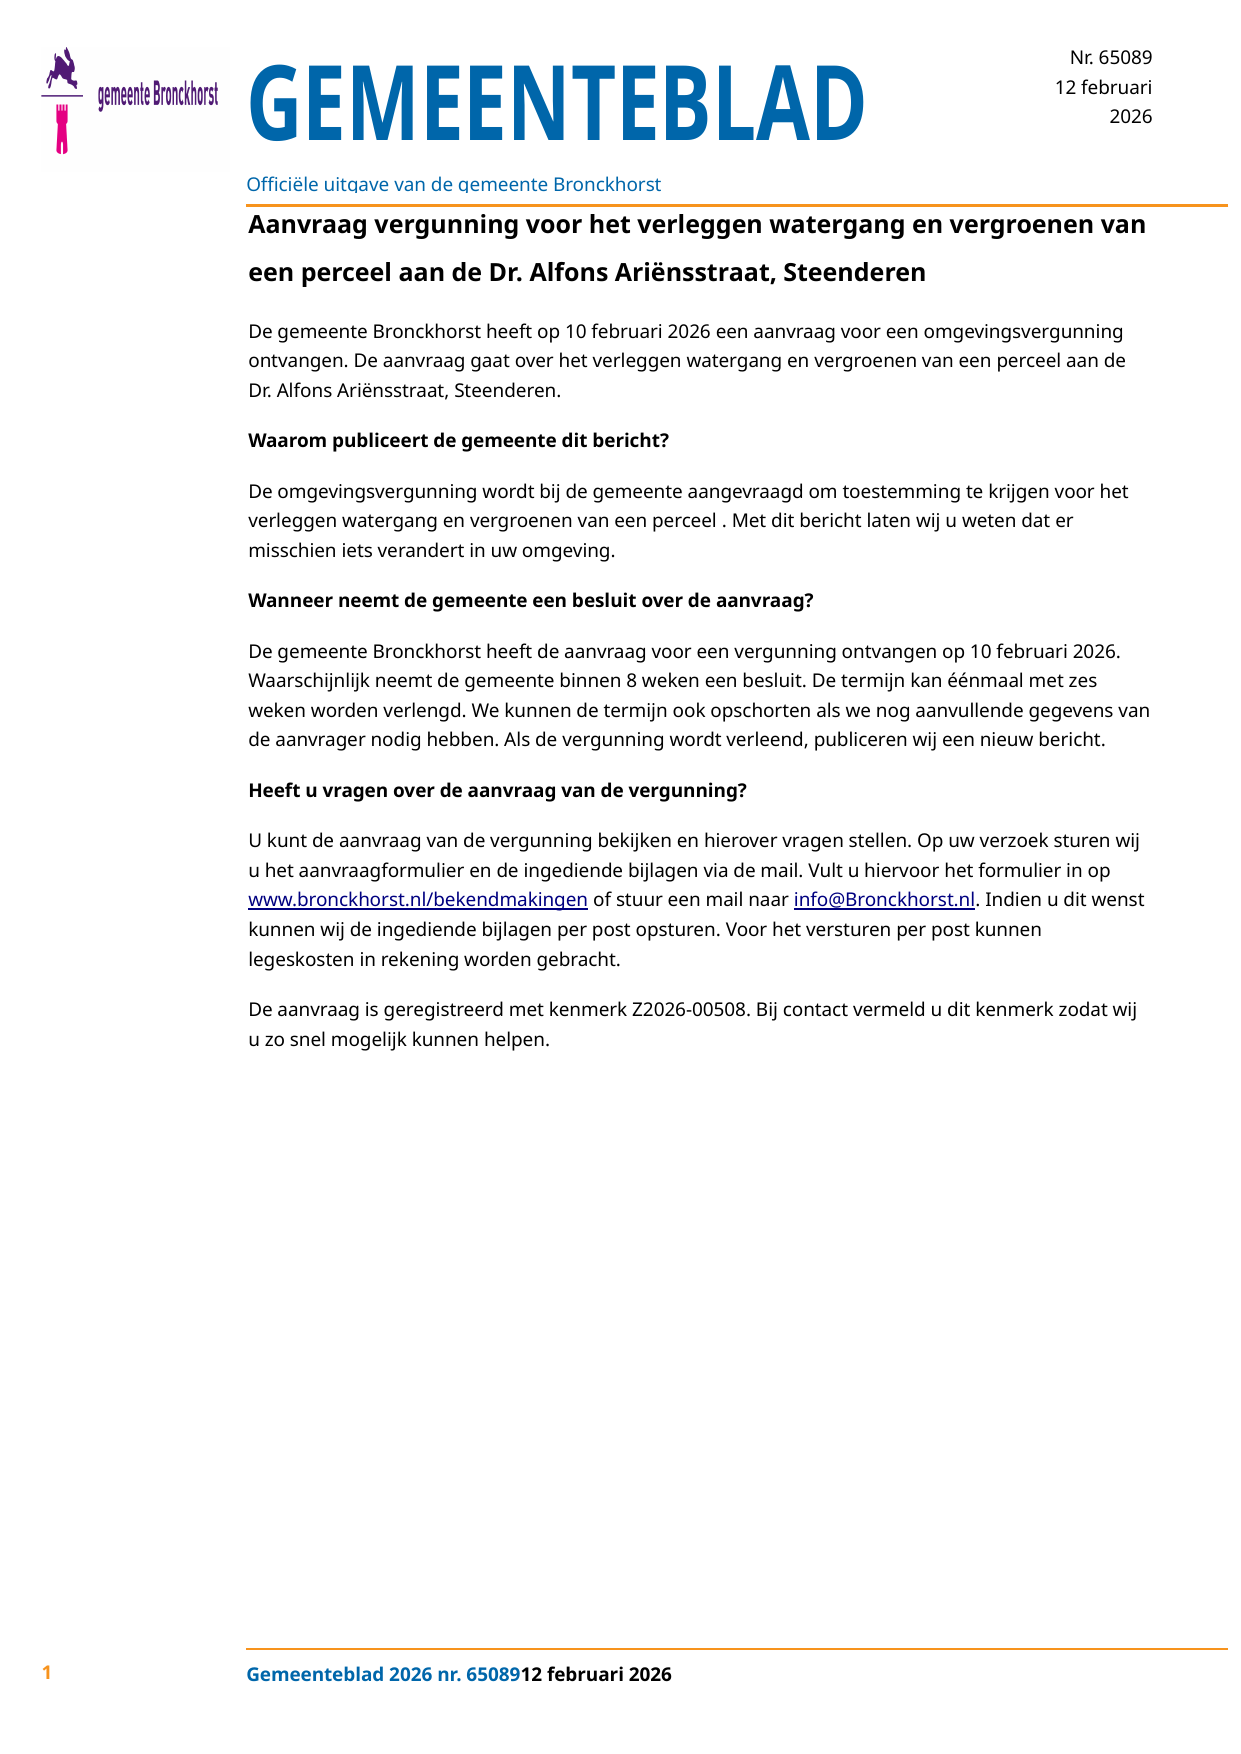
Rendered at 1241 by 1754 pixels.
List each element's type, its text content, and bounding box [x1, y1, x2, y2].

text De aanvraag is geregistreerd met kenmerk Z2026-00508. Bij contact vermeld u dit kenmerk zodat wij u zo snel mogelijk kunnen helpen. [248, 996, 1152, 1052]
text De gemeente Bronckhorst heeft op 10 februari 2026 een aanvraag voor een omgevingsvergunning ontvangen. De aanvraag gaat over het verleggen watergang en vergroenen van een perceel aan de Dr. Alfons Ariënsstraat, Steenderen. [248, 318, 1152, 403]
text Aanvraag vergunning voor het verleggen watergang en vergroenen van een perceel aan de Dr. Alfons Ariënsstraat, Steenderen [248, 207, 1152, 288]
text Waarom publiceert de gemeente dit bericht? [248, 427, 1152, 453]
text De gemeente Bronckhorst heeft de aanvraag voor een vergunning ontvangen op 10 februari 2026. Waarschijnlijk neemt de gemeente binnen 8 weken een besluit. De termijn kan éénmaal met zes weken worden verlengd. We kunnen de termijn ook opschorten als we nog aanvullende gegevens van de aanvrager nodig hebben. Als de vergunning wordt verleend, publiceren wij een nieuw bericht. [248, 638, 1152, 752]
picture [41, 47, 231, 172]
text U kunt de aanvraag van de vergunning bekijken en hierover vragen stellen. Op uw verzoek sturen wij u het aanvraagformulier en de ingediende bijlagen via de mail. Vult u hiervoor het formulier in op www.bronckhorst.nl/bekendmakingen of stuur een mail naar info@Bronckhorst.nl. Indien u dit wenst kunnen wij de ingediende bijlagen per post opsturen. Voor het versturen per post kunnen legeskosten in rekening worden gebracht. [248, 827, 1152, 972]
text Wanneer neemt de gemeente een besluit over de aanvraag? [248, 587, 1152, 613]
text De omgevingsvergunning wordt bij de gemeente aangevraagd om toestemming te krijgen voor het verleggen watergang en vergroenen van een perceel . Met dit bericht laten wij u weten dat er misschien iets verandert in uw omgeving. [248, 478, 1152, 563]
text Heeft u vragen over de aanvraag van de vergunning? [248, 777, 1152, 803]
